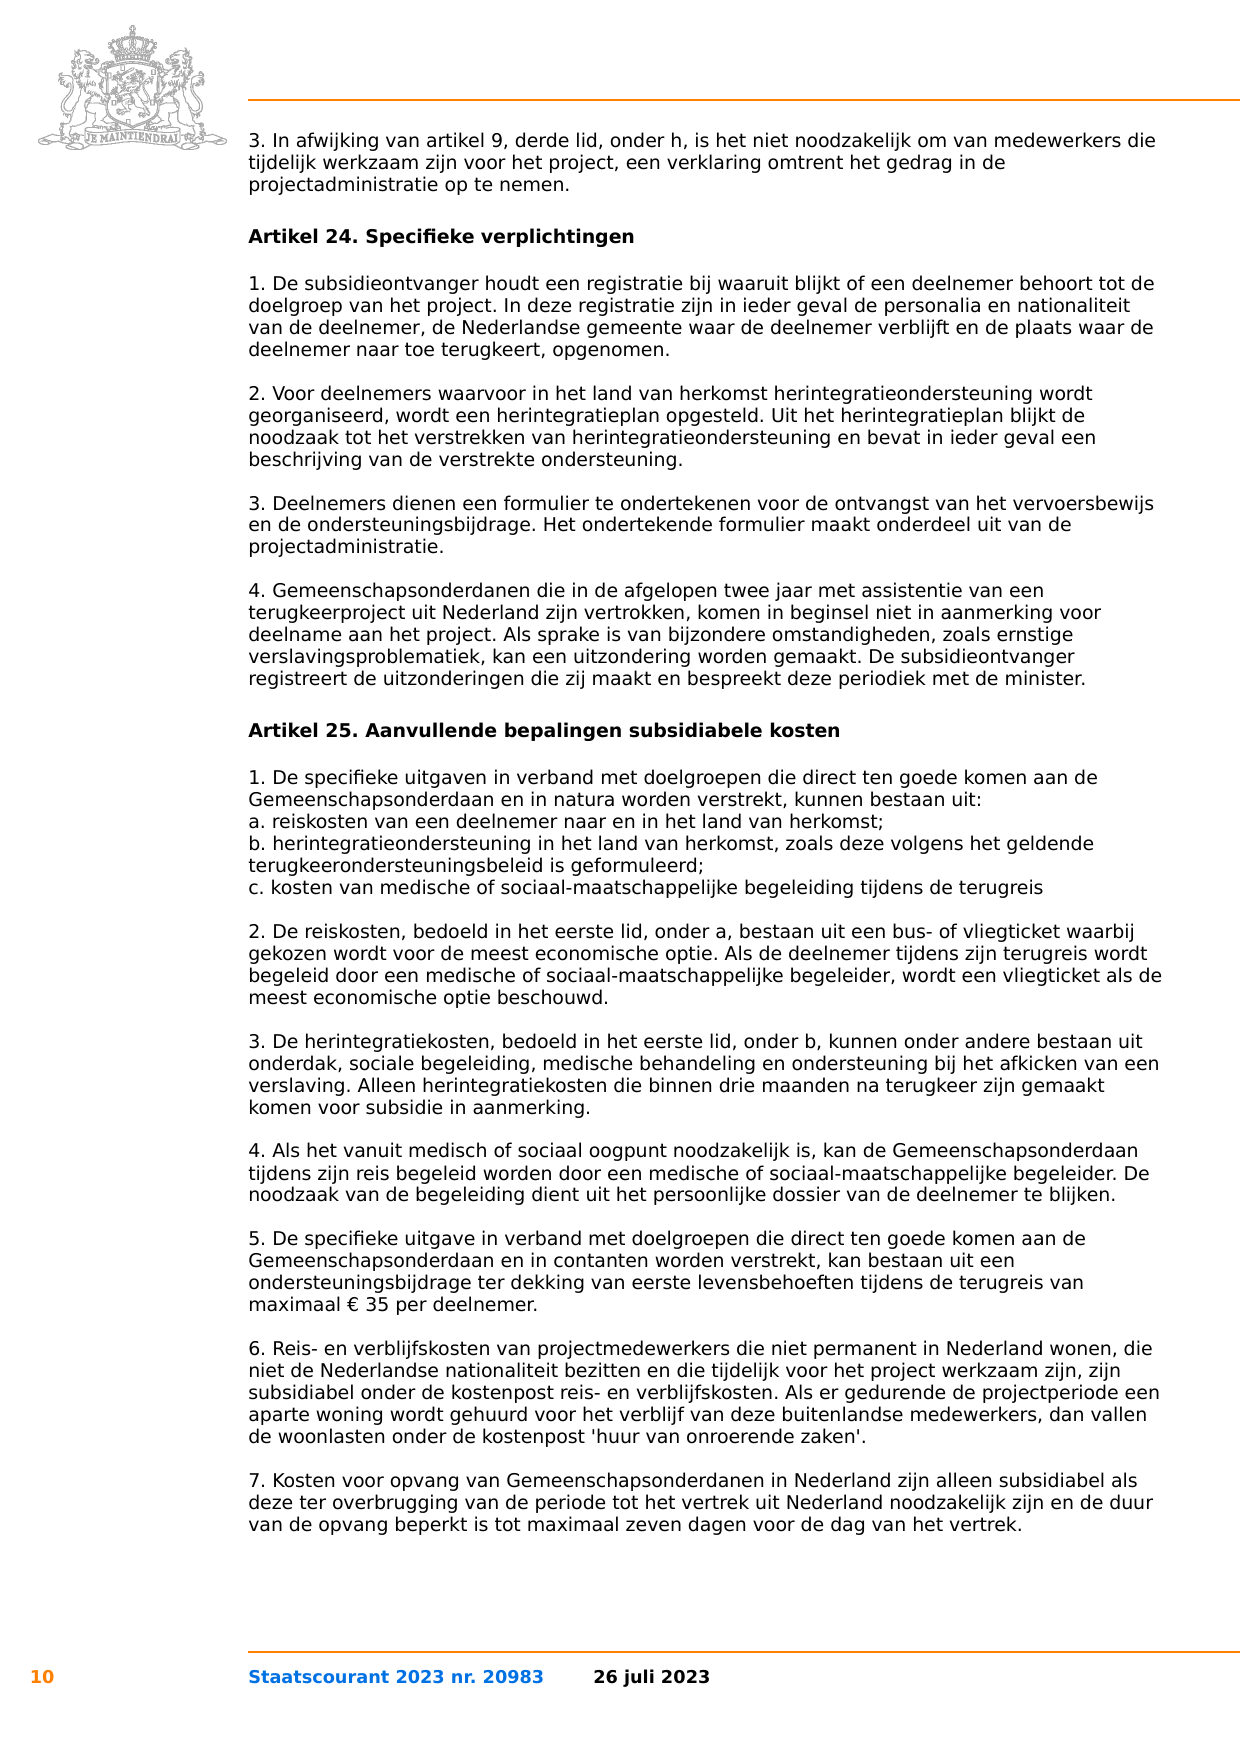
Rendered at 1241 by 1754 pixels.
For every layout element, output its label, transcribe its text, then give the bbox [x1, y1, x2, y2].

text 5. De specifieke uitgave in verband met doelgroepen die direct ten goede komen aan de Gemeenschapsonderdaan en in contanten worden verstrekt, kan bestaan uit een ondersteuningsbijdrage ter dekking van eerste levensbehoeften tijdens de terugreis van maximaal € 35 per deelnemer. [248, 1228, 1163, 1316]
text a. reiskosten van een deelnemer naar en in het land van herkomst; [248, 811, 1163, 833]
text b. herintegratieondersteuning in het land van herkomst, zoals deze volgens het geldende terugkeerondersteuningsbeleid is geformuleerd; [248, 833, 1163, 877]
text 2. Voor deelnemers waarvoor in het land van herkomst herintegratieondersteuning wordt georganiseerd, wordt een herintegratieplan opgesteld. Uit het herintegratieplan blijkt de noodzaak tot het verstrekken van herintegratieondersteuning en bevat in ieder geval een beschrijving van de verstrekte ondersteuning. [248, 383, 1163, 471]
text 4. Gemeenschapsonderdanen die in de afgelopen twee jaar met assistentie van een terugkeerproject uit Nederland zijn vertrokken, komen in beginsel niet in aanmerking voor deelname aan het project. Als sprake is van bijzondere omstandigheden, zoals ernstige verslavingsproblematiek, kan een uitzondering worden gemaakt. De subsidieontvanger registreert de uitzonderingen die zij maakt en bespreekt deze periodiek met de minister. [248, 580, 1163, 690]
text 4. Als het vanuit medisch of sociaal oogpunt noodzakelijk is, kan de Gemeenschapsonderdaan tijdens zijn reis begeleid worden door een medische of sociaal-maatschappelijke begeleider. De noodzaak van de begeleiding dient uit het persoonlijke dossier van de deelnemer te blijken. [248, 1140, 1163, 1206]
picture [38, 25, 227, 150]
text 3. Deelnemers dienen een formulier te ondertekenen voor de ontvangst van het vervoersbewijs en de ondersteuningsbijdrage. Het ondertekende formulier maakt onderdeel uit van de projectadministratie. [248, 492, 1163, 558]
subtitle Artikel 24. Specifieke verplichtingen [248, 226, 1163, 248]
subtitle Artikel 25. Aanvullende bepalingen subsidiabele kosten [248, 720, 1163, 742]
text 1. De subsidieontvanger houdt een registratie bij waaruit blijkt of een deelnemer behoort tot de doelgroep van het project. In deze registratie zijn in ieder geval de personalia en nationaliteit van de deelnemer, de Nederlandse gemeente waar de deelnemer verblijft en de plaats waar de deelnemer naar toe terugkeert, opgenomen. [248, 273, 1163, 361]
text 6. Reis- en verblijfskosten van projectmedewerkers die niet permanent in Nederland wonen, die niet de Nederlandse nationaliteit bezitten en die tijdelijk voor het project werkzaam zijn, zijn subsidiabel onder de kostenpost reis- en verblijfskosten. Als er gedurende de projectperiode een aparte woning wordt gehuurd voor het verblijf van deze buitenlandse medewerkers, dan vallen de woonlasten onder de kostenpost 'huur van onroerende zaken'. [248, 1338, 1163, 1448]
text 2. De reiskosten, bedoeld in het eerste lid, onder a, bestaan uit een bus- of vliegticket waarbij gekozen wordt voor de meest economische optie. Als de deelnemer tijdens zijn terugreis wordt begeleid door een medische of sociaal-maatschappelijke begeleider, wordt een vliegticket als de meest economische optie beschouwd. [248, 921, 1163, 1009]
text 3. De herintegratiekosten, bedoeld in het eerste lid, onder b, kunnen onder andere bestaan uit onderdak, sociale begeleiding, medische behandeling en ondersteuning bij het afkicken van een verslaving. Alleen herintegratiekosten die binnen drie maanden na terugkeer zijn gemaakt komen voor subsidie in aanmerking. [248, 1031, 1163, 1118]
text 1. De specifieke uitgaven in verband met doelgroepen die direct ten goede komen aan de Gemeenschapsonderdaan en in natura worden verstrekt, kunnen bestaan uit: [248, 767, 1163, 811]
text 7. Kosten voor opvang van Gemeenschapsonderdanen in Nederland zijn alleen subsidiabel als deze ter overbrugging van de periode tot het vertrek uit Nederland noodzakelijk zijn en de duur van de opvang beperkt is tot maximaal zeven dagen voor de dag van het vertrek. [248, 1470, 1163, 1536]
text 3. In afwijking van artikel 9, derde lid, onder h, is het niet noodzakelijk om van medewerkers die tijdelijk werkzaam zijn voor het project, een verklaring omtrent het gedrag in de projectadministratie op te nemen. [248, 130, 1163, 196]
text c. kosten van medische of sociaal-maatschappelijke begeleiding tijdens de terugreis [248, 877, 1163, 899]
